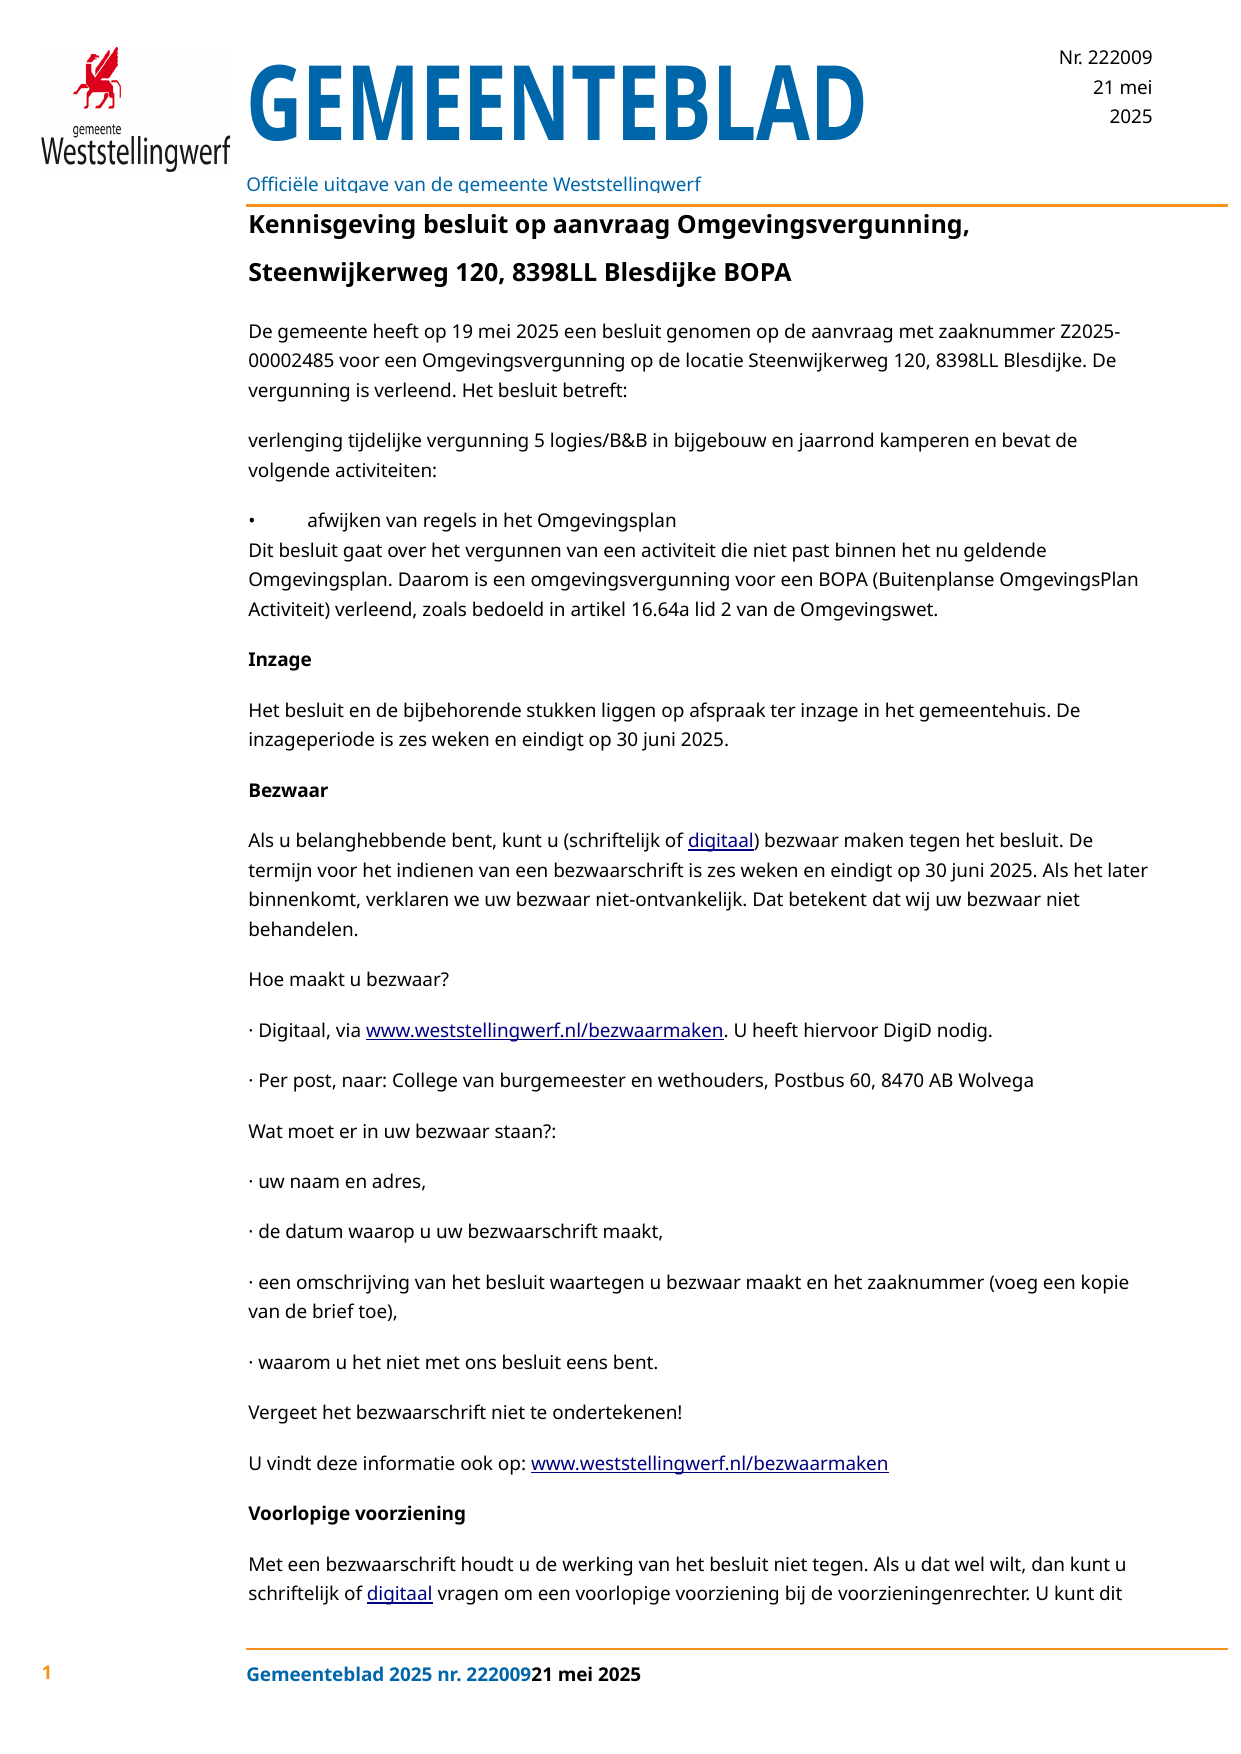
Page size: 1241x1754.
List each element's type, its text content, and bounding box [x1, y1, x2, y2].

text Wat moet er in uw bezwaar staan?: [248, 1118, 1152, 1144]
text Kennisgeving besluit op aanvraag Omgevingsvergunning, Steenwijkerweg 120, 8398LL Blesdijke BOPA [248, 207, 1152, 288]
list afwijken van regels in het Omgevingsplan [248, 507, 1152, 533]
text Het besluit en de bijbehorende stukken liggen op afspraak ter inzage in het gemeentehuis. De inzageperiode is zes weken en eindigt op 30 juni 2025. [248, 697, 1152, 752]
picture [41, 47, 231, 172]
text · de datum waarop u uw bezwaarschrift maakt, [248, 1219, 1152, 1244]
text Dit besluit gaat over het vergunnen van een activiteit die niet past binnen het nu geldende Omgevingsplan. Daarom is een omgevingsvergunning voor een BOPA (Buitenplanse OmgevingsPlan Activiteit) verleend, zoals bedoeld in artikel 16.64a lid 2 van de Omgevingswet. [248, 537, 1152, 622]
text · waarom u het niet met ons besluit eens bent. [248, 1349, 1152, 1375]
text Als u belanghebbende bent, kunt u (schriftelijk of digitaal) bezwaar maken tegen het besluit. De termijn voor het indienen van een bezwaarschrift is zes weken en eindigt op 30 juni 2025. Als het later binnenkomt, verklaren we uw bezwaar niet-ontvankelijk. Dat betekent dat wij uw bezwaar niet behandelen. [248, 827, 1152, 942]
text · Per post, naar: College van burgemeester en wethouders, Postbus 60, 8470 AB Wolvega [248, 1067, 1152, 1093]
text U vindt deze informatie ook op: www.weststellingwerf.nl/bezwaarmaken [248, 1450, 1152, 1476]
text Hoe maakt u bezwaar? [248, 967, 1152, 992]
text Met een bezwaarschrift houdt u de werking van het besluit niet tegen. Als u dat wel wilt, dan kunt u schriftelijk of digitaal vragen om een voorlopige voorziening bij de voorzieningenrechter. U kunt dit [248, 1551, 1152, 1606]
text Bezwaar [248, 777, 1152, 803]
text De gemeente heeft op 19 mei 2025 een besluit genomen op de aanvraag met zaaknummer Z2025-00002485 voor een Omgevingsvergunning op de locatie Steenwijkerweg 120, 8398LL Blesdijke. De vergunning is verleend. Het besluit betreft: [248, 318, 1152, 403]
text · een omschrijving van het besluit waartegen u bezwaar maakt en het zaaknummer (voeg een kopie van de brief toe), [248, 1269, 1152, 1324]
text Inzage [248, 647, 1152, 672]
text verlenging tijdelijke vergunning 5 logies/B&B in bijgebouw en jaarrond kamperen en bevat de volgende activiteiten: [248, 427, 1152, 483]
text · uw naam en adres, [248, 1168, 1152, 1194]
text Vergeet het bezwaarschrift niet te ondertekenen! [248, 1399, 1152, 1425]
text · Digitaal, via www.weststellingwerf.nl/bezwaarmaken. U heeft hiervoor DigiD nodig. [248, 1017, 1152, 1043]
text Voorlopige voorziening [248, 1500, 1152, 1526]
